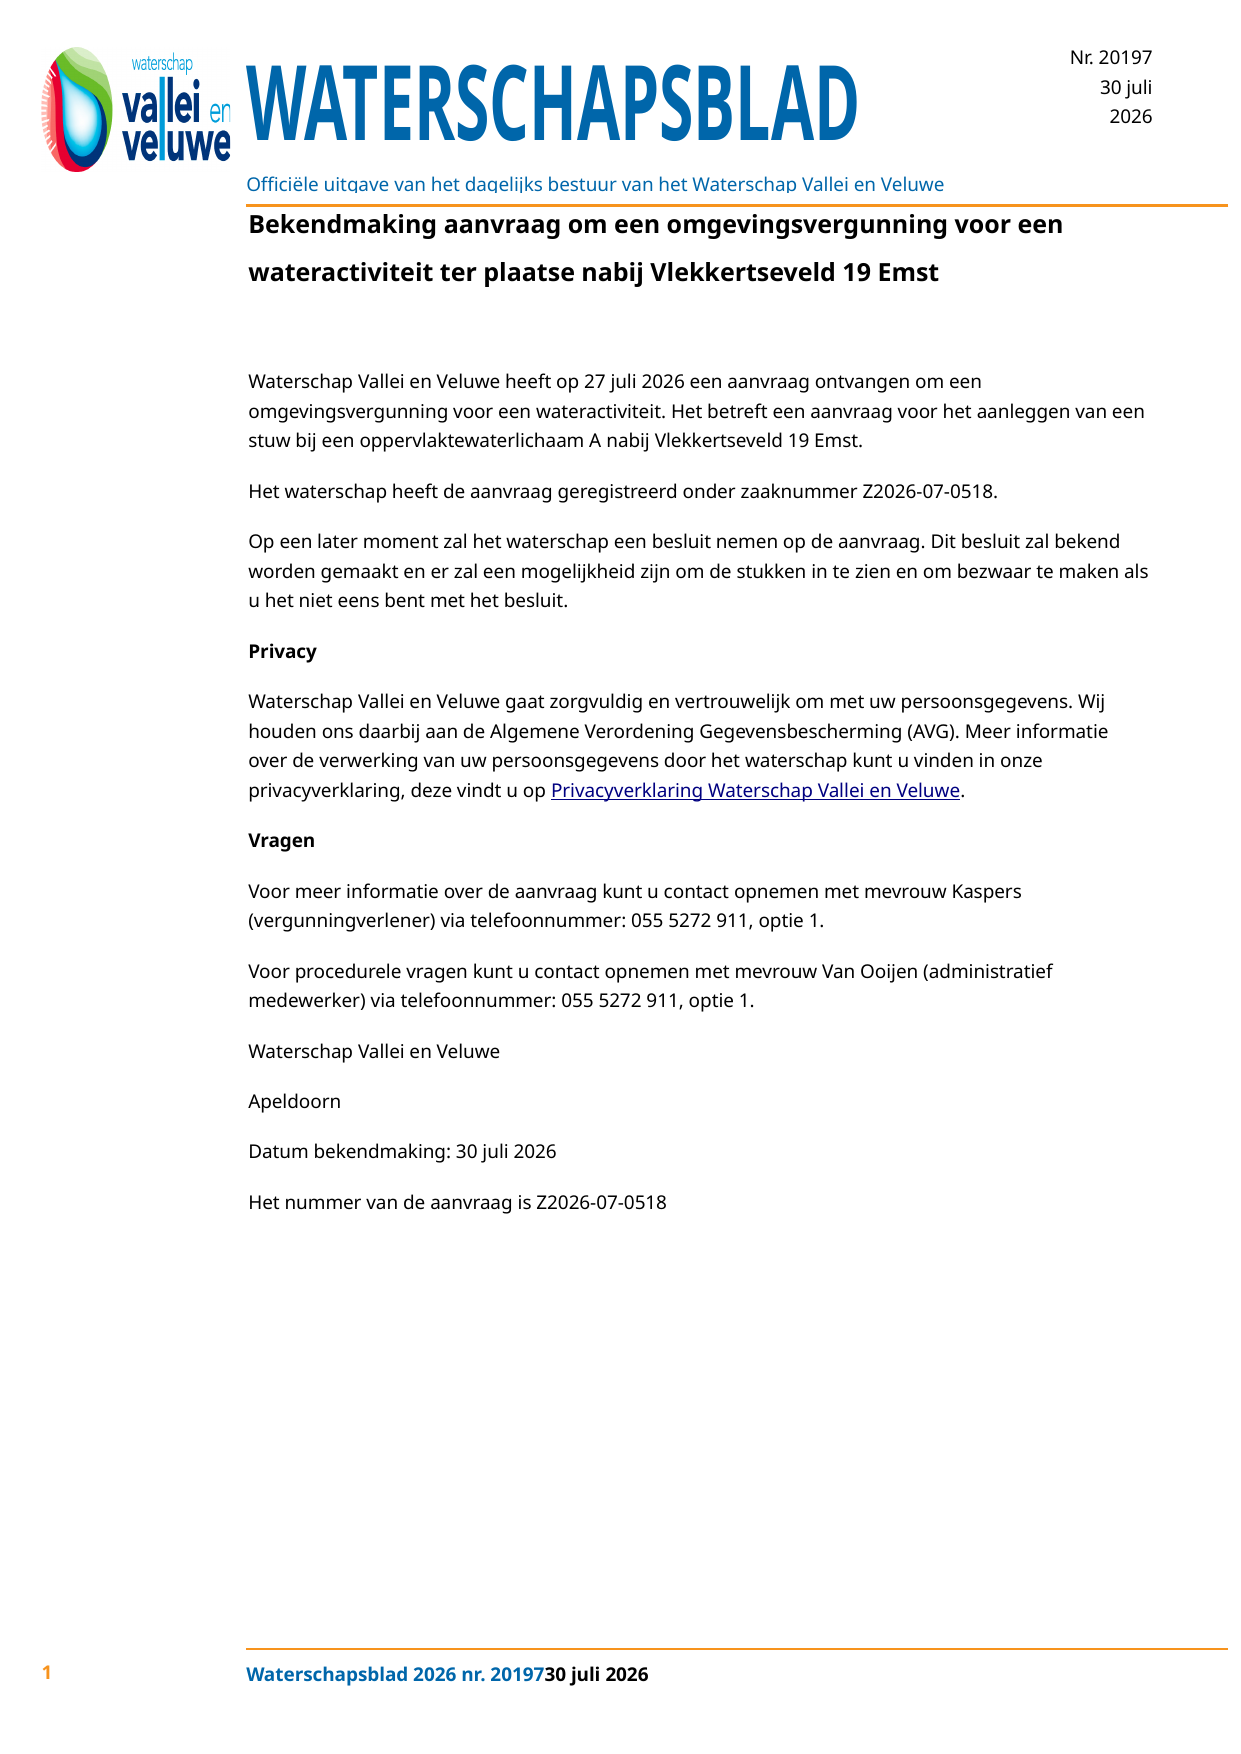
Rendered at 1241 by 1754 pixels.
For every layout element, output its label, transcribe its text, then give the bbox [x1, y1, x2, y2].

text Bekendmaking aanvraag om een omgevingsvergunning voor een wateractiviteit ter plaatse nabij Vlekkertseveld 19 Emst [248, 207, 1152, 288]
text Voor procedurele vragen kunt u contact opnemen met mevrouw Van Ooijen (administratief medewerker) via telefoonnummer: 055 5272 911, optie 1. [248, 958, 1152, 1013]
text Het waterschap heeft de aanvraag geregistreerd onder zaaknummer Z2026-07-0518. [248, 478, 1152, 504]
text Op een later moment zal het waterschap een besluit nemen op de aanvraag. Dit besluit zal bekend worden gemaakt en er zal een mogelijkheid zijn om de stukken in te zien en om bezwaar te maken als u het niet eens bent met het besluit. [248, 528, 1152, 613]
text Waterschap Vallei en Veluwe [248, 1038, 1152, 1064]
text Het nummer van de aanvraag is Z2026-07-0518 [248, 1189, 1152, 1215]
text Privacy [248, 638, 1152, 664]
text Apeldoorn [248, 1088, 1152, 1114]
text Waterschap Vallei en Veluwe gaat zorgvuldig en vertrouwelijk om met uw persoonsgegevens. Wij houden ons daarbij aan de Algemene Verordening Gegevensbescherming (AVG). Meer informatie over de verwerking van uw persoonsgegevens door het waterschap kunt u vinden in onze privacyverklaring, deze vindt u op Privacyverklaring Waterschap Vallei en Veluwe. [248, 688, 1152, 803]
text Waterschap Vallei en Veluwe heeft op 27 juli 2026 een aanvraag ontvangen om een omgevingsvergunning voor een wateractiviteit. Het betreft een aanvraag voor het aanleggen van een stuw bij een oppervlaktewaterlichaam A nabij Vlekkertseveld 19 Emst. [248, 368, 1152, 453]
text Voor meer informatie over de aanvraag kunt u contact opnemen met mevrouw Kaspers (vergunningverlener) via telefoonnummer: 055 5272 911, optie 1. [248, 878, 1152, 933]
text Datum bekendmaking: 30 juli 2026 [248, 1139, 1152, 1164]
picture [41, 47, 231, 172]
text Vragen [248, 827, 1152, 853]
